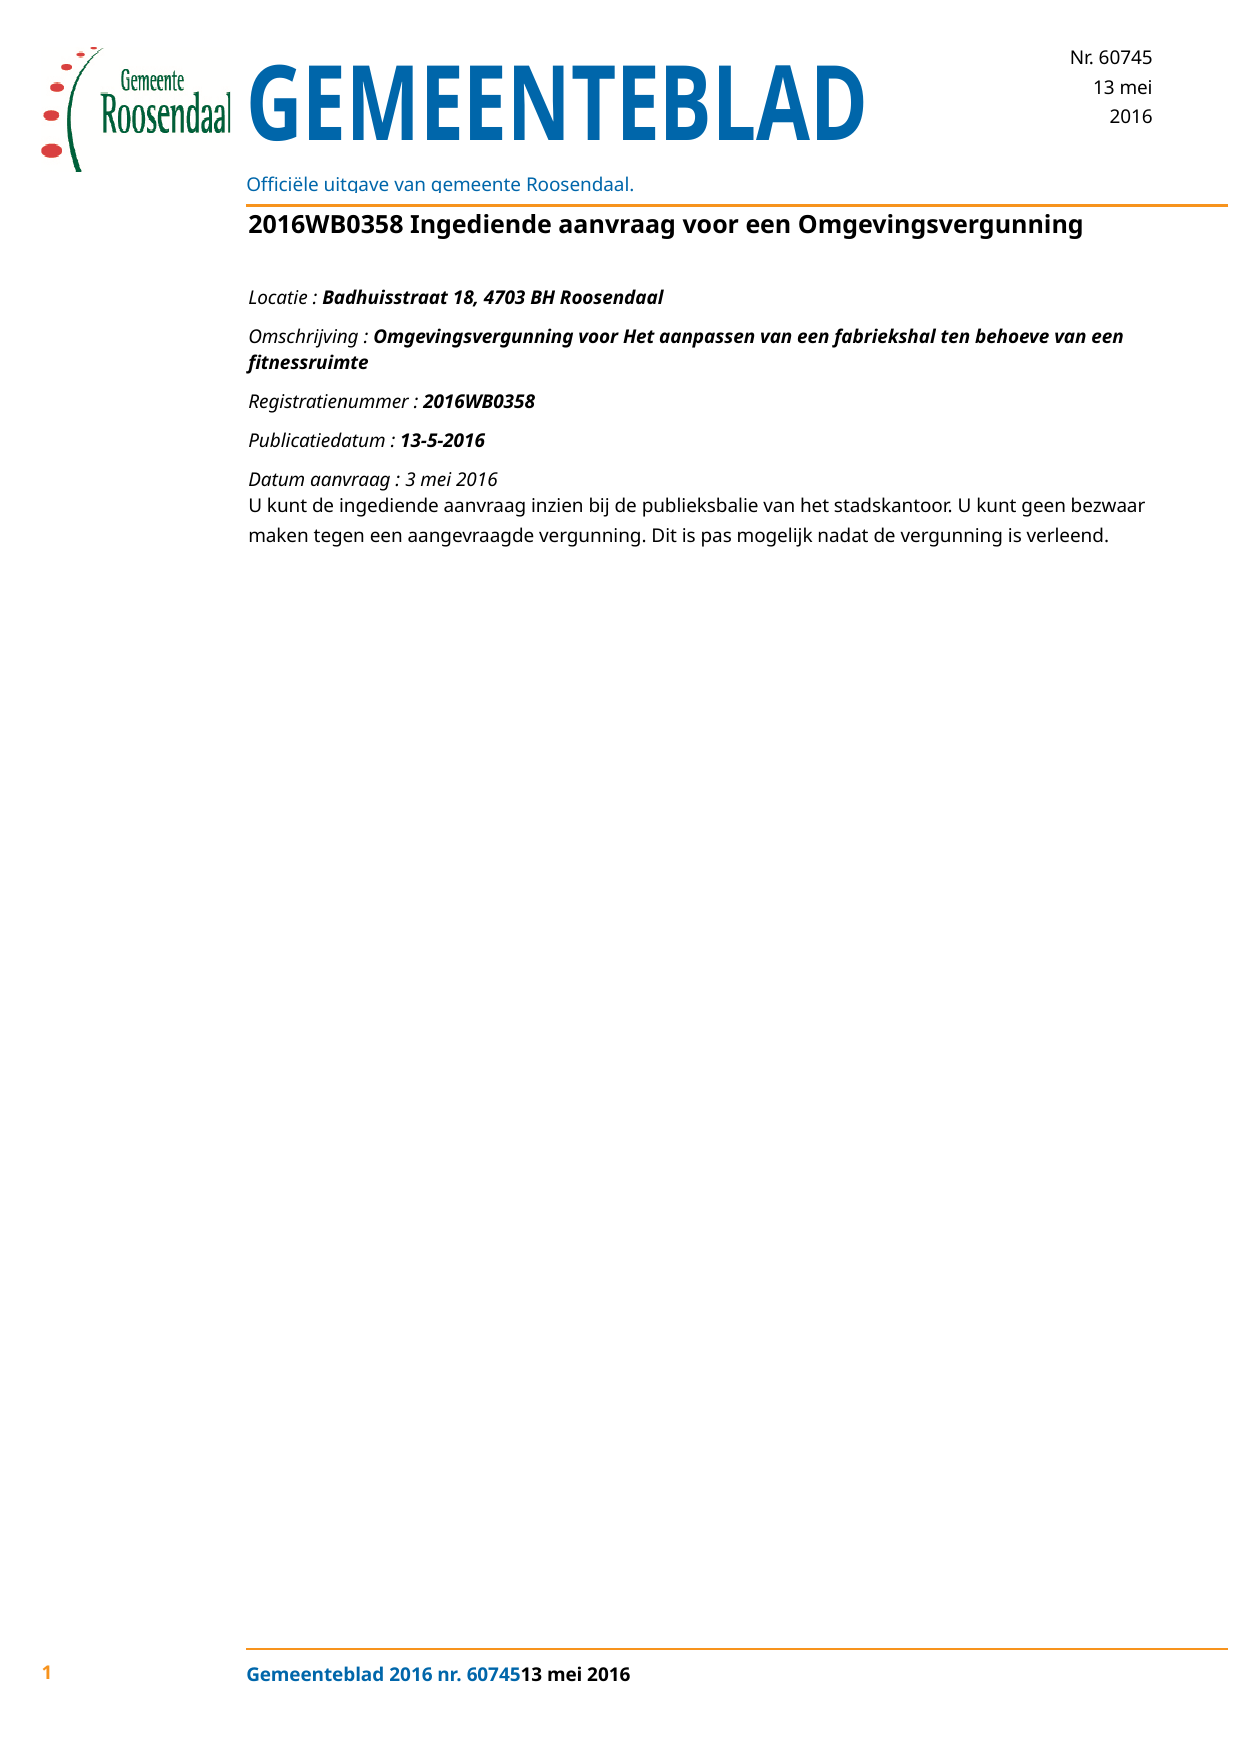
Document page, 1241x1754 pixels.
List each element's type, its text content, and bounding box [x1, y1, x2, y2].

text U kunt de ingediende aanvraag inzien bij de publieksbalie van het stadskantoor. U kunt geen bezwaar maken tegen een aangevraagde vergunning. Dit is pas mogelijk nadat de vergunning is verleend. [248, 492, 1152, 548]
text 2016WB0358 Ingediende aanvraag voor een Omgevingsvergunning [248, 207, 1152, 241]
picture [41, 47, 231, 172]
text Datum aanvraag : 3 mei 2016 [248, 467, 1152, 492]
text Locatie : Badhuisstraat 18, 4703 BH Roosendaal [248, 284, 1152, 309]
text Registratienummer : 2016WB0358 [248, 388, 1152, 414]
text Omschrijving : Omgevingsvergunning voor Het aanpassen van een fabriekshal ten behoeve van een fitnessruimte [248, 323, 1152, 374]
text Publicatiedatum : 13-5-2016 [248, 427, 1152, 453]
